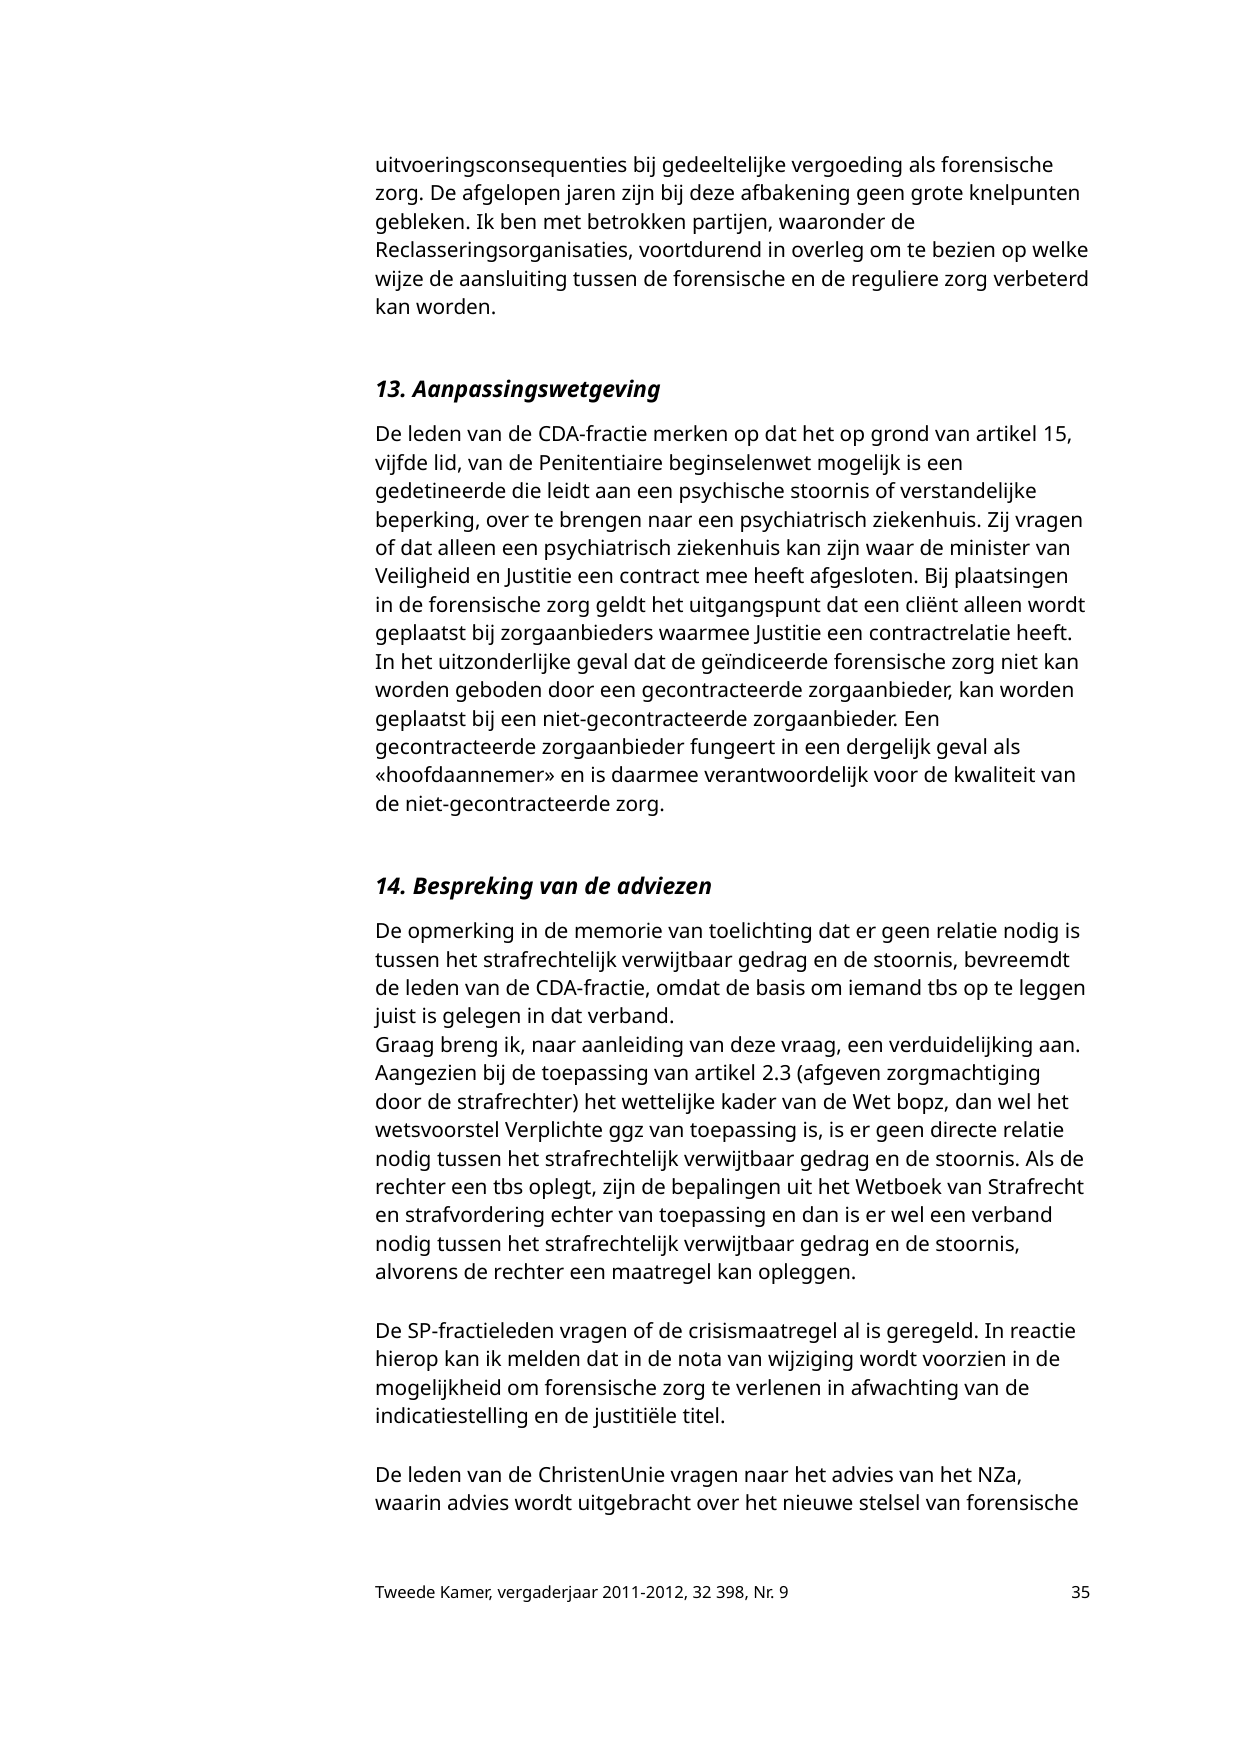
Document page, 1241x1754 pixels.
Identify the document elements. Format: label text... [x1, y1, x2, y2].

text De leden van de ChristenUnie vragen naar het advies van het NZa, waarin advies wordt uitgebracht over het nieuwe stelsel van forensische [375, 1460, 1090, 1517]
text De opmerking in de memorie van toelichting dat er geen relatie nodig is tussen het strafrechtelijk verwijtbaar gedrag en de stoornis, bevreemdt de leden van de CDA-fractie, omdat de basis om iemand tbs op te leggen juist is gelegen in dat verband. [375, 916, 1090, 1030]
subtitle 14. Bespreking van de adviezen [375, 870, 1090, 901]
text De leden van de CDA-fractie merken op dat het op grond van artikel 15, vijfde lid, van de Penitentiaire beginselenwet mogelijk is een gedetineerde die leidt aan een psychische stoornis of verstandelijke beperking, over te brengen naar een psychiatrisch ziekenhuis. Zij vragen of dat alleen een psychiatrisch ziekenhuis kan zijn waar de minister van Veiligheid en Justitie een contract mee heeft afgesloten. Bij plaatsingen in de forensische zorg geldt het uitgangspunt dat een cliënt alleen wordt geplaatst bij zorgaanbieders waarmee Justitie een contractrelatie heeft. In het uitzonderlijke geval dat de geïndiceerde forensische zorg niet kan worden geboden door een gecontracteerde zorgaanbieder, kan worden geplaatst bij een niet-gecontracteerde zorgaanbieder. Een gecontracteerde zorgaanbieder fungeert in een dergelijk geval als «hoofdaannemer» en is daarmee verantwoordelijk voor de kwaliteit van de niet-gecontracteerde zorg. [375, 419, 1090, 817]
subtitle 13. Aanpassingswetgeving [375, 373, 1090, 404]
text Graag breng ik, naar aanleiding van deze vraag, een verduidelijking aan. Aangezien bij de toepassing van artikel 2.3 (afgeven zorgmachtiging door de strafrechter) het wettelijke kader van de Wet bopz, dan wel het wetsvoorstel Verplichte ggz van toepassing is, is er geen directe relatie nodig tussen het strafrechtelijk verwijtbaar gedrag en de stoornis. Als de rechter een tbs oplegt, zijn de bepalingen uit het Wetboek van Strafrecht en strafvordering echter van toepassing en dan is er wel een verband nodig tussen het strafrechtelijk verwijtbaar gedrag en de stoornis, alvorens de rechter een maatregel kan opleggen. [375, 1030, 1090, 1286]
text uitvoeringsconsequenties bij gedeeltelijke vergoeding als forensische zorg. De afgelopen jaren zijn bij deze afbakening geen grote knelpunten gebleken. Ik ben met betrokken partijen, waaronder de Reclasseringsorganisaties, voortdurend in overleg om te bezien op welke wijze de aansluiting tussen de forensische en de reguliere zorg verbeterd kan worden. [375, 150, 1090, 321]
text De SP-fractieleden vragen of de crisismaatregel al is geregeld. In reactie hierop kan ik melden dat in de nota van wijziging wordt voorzien in de mogelijkheid om forensische zorg te verlenen in afwachting van de indicatiestelling en de justitiële titel. [375, 1316, 1090, 1430]
